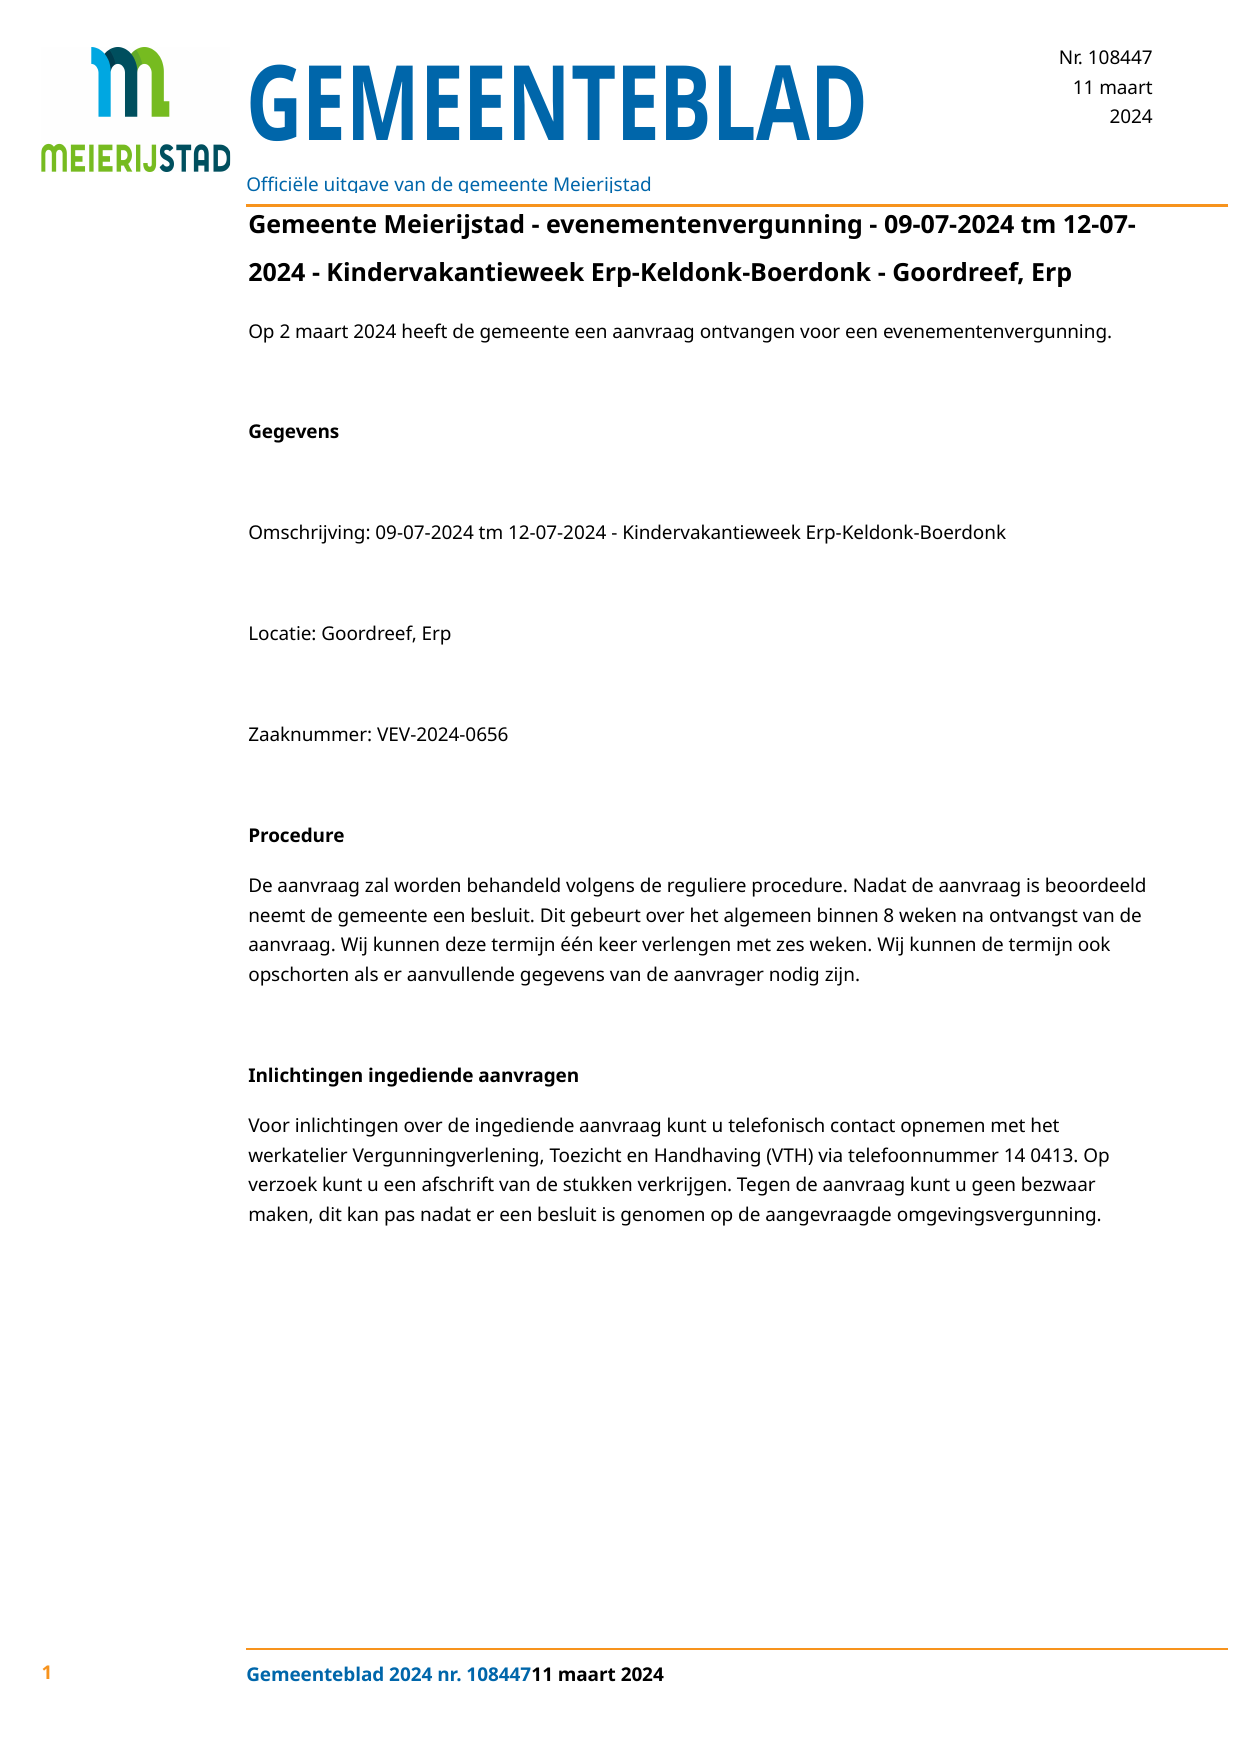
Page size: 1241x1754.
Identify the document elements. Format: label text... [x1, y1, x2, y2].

picture [41, 47, 231, 172]
text De aanvraag zal worden behandeld volgens de reguliere procedure. Nadat de aanvraag is beoordeeld neemt de gemeente een besluit. Dit gebeurt over het algemeen binnen 8 weken na ontvangst van de aanvraag. Wij kunnen deze termijn één keer verlengen met zes weken. Wij kunnen de termijn ook opschorten als er aanvullende gegevens van de aanvrager nodig zijn. [248, 872, 1152, 987]
text Voor inlichtingen over de ingediende aanvraag kunt u telefonisch contact opnemen met het werkatelier Vergunningverlening, Toezicht en Handhaving (VTH) via telefoonnummer 14 0413. Op verzoek kunt u een afschrift van de stukken verkrijgen. Tegen de aanvraag kunt u geen bezwaar maken, dit kan pas nadat er een besluit is genomen op de aangevraagde omgevingsvergunning. [248, 1112, 1152, 1227]
text Procedure [248, 822, 1152, 848]
text Inlichtingen ingediende aanvragen [248, 1062, 1152, 1088]
text Zaaknummer: VEV-2024-0656 [248, 721, 1152, 747]
text Gegevens [248, 419, 1152, 444]
text Op 2 maart 2024 heeft de gemeente een aanvraag ontvangen voor een evenementenvergunning. [248, 318, 1152, 344]
text Locatie: Goordreef, Erp [248, 620, 1152, 646]
text Gemeente Meierijstad - evenementenvergunning - 09-07-2024 tm 12-07-2024 - Kindervakantieweek Erp-Keldonk-Boerdonk - Goordreef, Erp [248, 207, 1152, 288]
text Omschrijving: 09-07-2024 tm 12-07-2024 - Kindervakantieweek Erp-Keldonk-Boerdonk [248, 519, 1152, 545]
